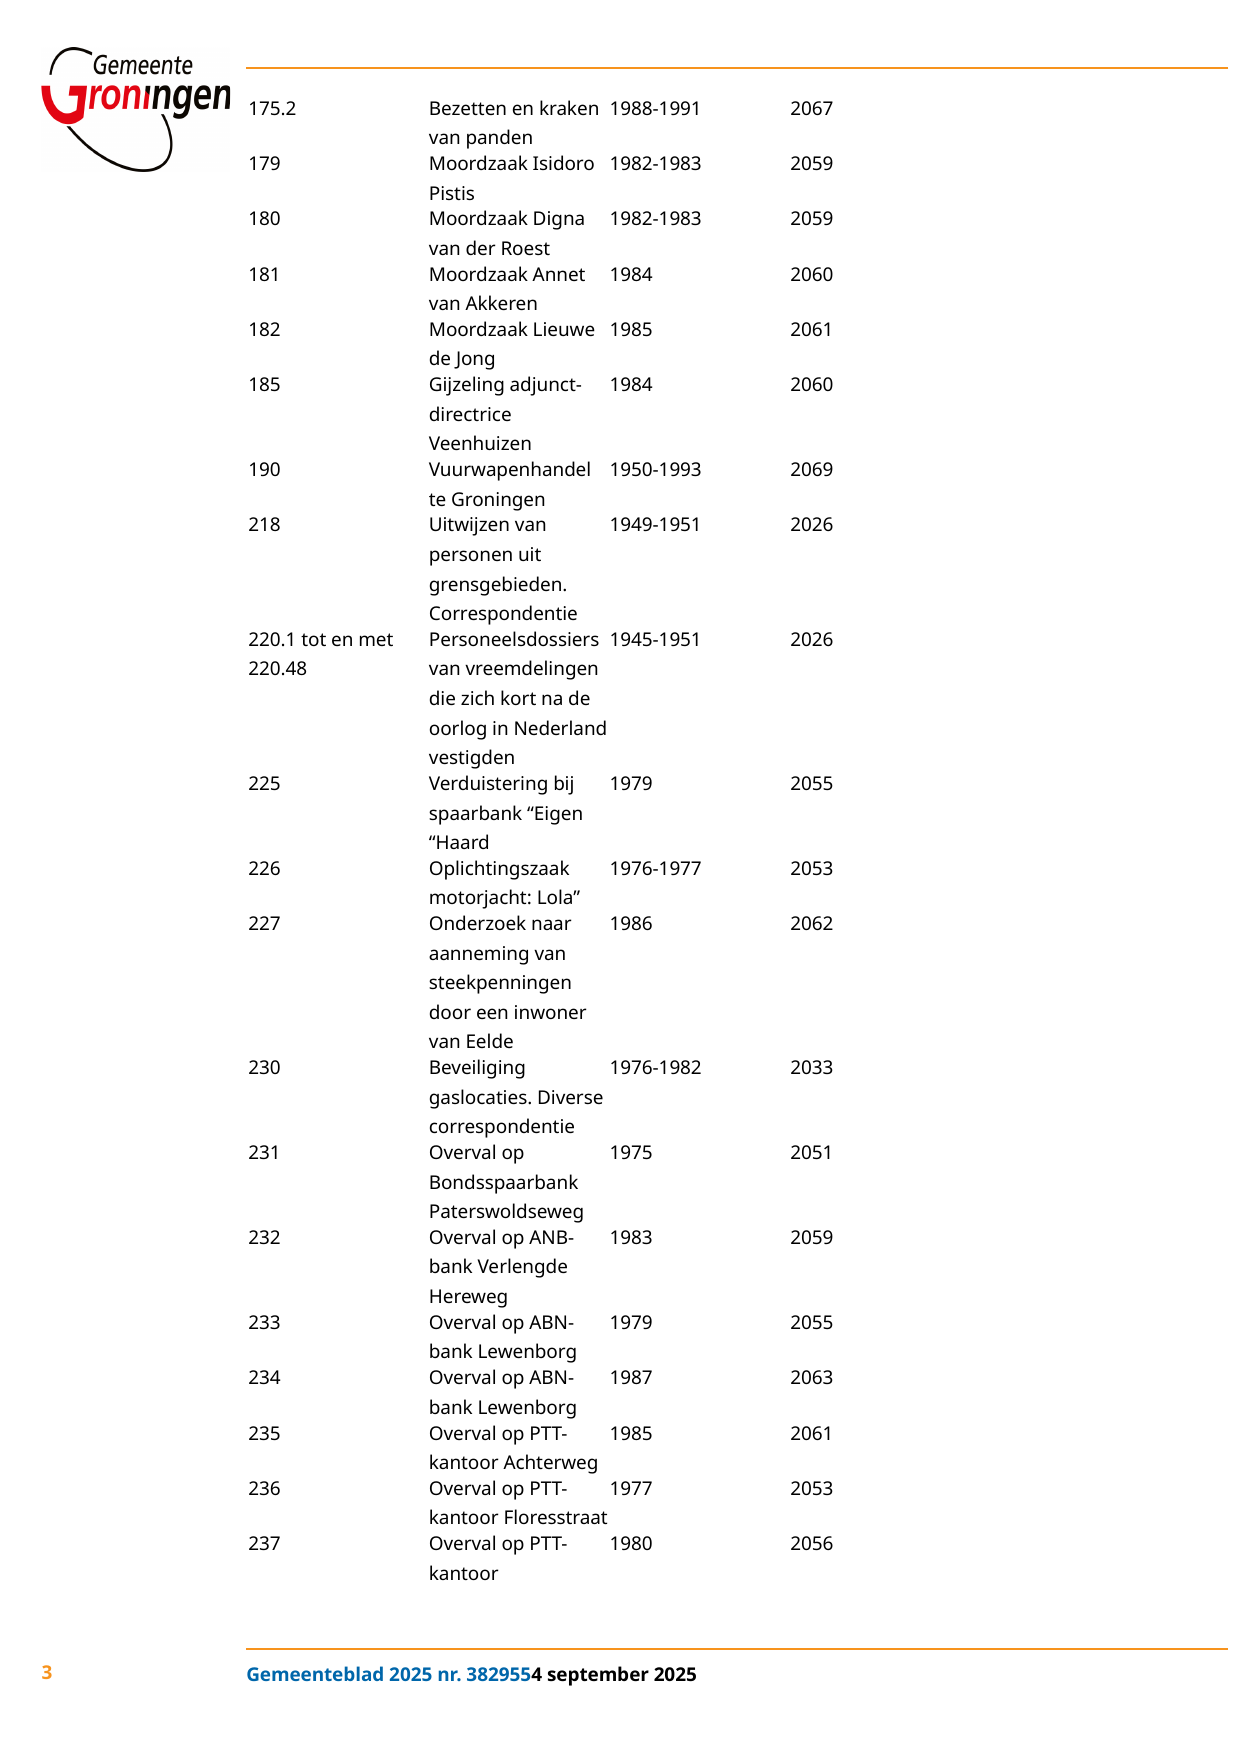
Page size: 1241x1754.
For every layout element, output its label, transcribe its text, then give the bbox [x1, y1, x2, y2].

table_cell 1980 [609, 1530, 790, 1586]
table_cell Overval op PTT-kantoor [429, 1530, 609, 1586]
table_cell 230 [248, 1054, 429, 1139]
table_cell 1945-1951 [609, 626, 790, 770]
table_cell 175.2 [248, 95, 429, 150]
table_cell Overval op ANB-bank Verlengde Hereweg [429, 1224, 609, 1309]
table_cell Moordzaak Lieuwe de Jong [429, 316, 609, 371]
table_cell 2033 [790, 1054, 971, 1139]
table_cell 1949-1951 [609, 512, 790, 626]
table_cell 2069 [790, 456, 971, 512]
table_cell 231 [248, 1139, 429, 1224]
table_cell 2061 [790, 1420, 971, 1475]
table_cell Oplichtingszaak motorjacht: Lola” [429, 855, 609, 910]
table_cell 1987 [609, 1364, 790, 1420]
table_cell 1976-1977 [609, 855, 790, 910]
table_cell Verduistering bij spaarbank “Eigen “Haard [429, 770, 609, 855]
table_cell 1984 [609, 371, 790, 456]
table_cell 2059 [790, 205, 971, 261]
table_cell 233 [248, 1309, 429, 1364]
table_cell Bezetten en kraken van panden [429, 95, 609, 150]
table_cell 226 [248, 855, 429, 910]
table_cell 179 [248, 150, 429, 205]
table_cell 180 [248, 205, 429, 261]
table_cell Overval op PTT-kantoor Achterweg [429, 1420, 609, 1475]
table_cell 182 [248, 316, 429, 371]
table_cell 185 [248, 371, 429, 456]
table_cell 1982-1983 [609, 150, 790, 205]
table_cell 2056 [790, 1530, 971, 1586]
table_cell 2059 [790, 150, 971, 205]
table_cell 227 [248, 910, 429, 1054]
table_cell 2053 [790, 1475, 971, 1530]
table_cell 2051 [790, 1139, 971, 1224]
table_cell Beveiliging gaslocaties. Diverse correspondentie [429, 1054, 609, 1139]
table_cell Personeelsdossiers van vreemdelingen die zich kort na de oorlog in Nederland vestigden [429, 626, 609, 770]
table_cell 1977 [609, 1475, 790, 1530]
table_cell 1979 [609, 770, 790, 855]
table_cell 225 [248, 770, 429, 855]
table_cell 1983 [609, 1224, 790, 1309]
table_cell 2055 [790, 1309, 971, 1364]
table_cell 237 [248, 1530, 429, 1586]
table_cell 1984 [609, 261, 790, 316]
picture [41, 47, 231, 172]
table_cell 2061 [790, 316, 971, 371]
table_cell 2026 [790, 626, 971, 770]
table_cell 2067 [790, 95, 971, 150]
table_cell Onderzoek naar aanneming van steekpenningen door een inwoner van Eelde [429, 910, 609, 1054]
table_cell Moordzaak Annet van Akkeren [429, 261, 609, 316]
table_cell 2060 [790, 371, 971, 456]
table_cell 1985 [609, 316, 790, 371]
table_cell 1985 [609, 1420, 790, 1475]
table_cell Overval op PTT-kantoor Floresstraat [429, 1475, 609, 1530]
table_cell 181 [248, 261, 429, 316]
table_cell 1975 [609, 1139, 790, 1224]
table_cell 2060 [790, 261, 971, 316]
table_cell Moordzaak Digna van der Roest [429, 205, 609, 261]
table_cell 236 [248, 1475, 429, 1530]
table_cell 1976-1982 [609, 1054, 790, 1139]
table_cell Vuurwapenhandel te Groningen [429, 456, 609, 512]
table_cell Overval op ABN-bank Lewenborg [429, 1364, 609, 1420]
table_cell 190 [248, 456, 429, 512]
table_cell 235 [248, 1420, 429, 1475]
table_cell Uitwijzen van personen uit grensgebieden. Correspondentie [429, 512, 609, 626]
table_cell Overval op ABN-bank Lewenborg [429, 1309, 609, 1364]
table_cell 1979 [609, 1309, 790, 1364]
table_cell 2062 [790, 910, 971, 1054]
table_cell 232 [248, 1224, 429, 1309]
table_cell 220.1 tot en met 220.48 [248, 626, 429, 770]
table_cell 1982-1983 [609, 205, 790, 261]
table_cell Overval op Bondsspaarbank Paterswoldseweg [429, 1139, 609, 1224]
table_cell 1988-1991 [609, 95, 790, 150]
table_cell 2026 [790, 512, 971, 626]
table_cell Gijzeling adjunct-directrice Veenhuizen [429, 371, 609, 456]
table_cell 2063 [790, 1364, 971, 1420]
table_cell 234 [248, 1364, 429, 1420]
table_cell Moordzaak Isidoro Pistis [429, 150, 609, 205]
table_cell 1950-1993 [609, 456, 790, 512]
table_cell 1986 [609, 910, 790, 1054]
table_cell 2055 [790, 770, 971, 855]
table_cell 2059 [790, 1224, 971, 1309]
table_cell 2053 [790, 855, 971, 910]
table_cell 218 [248, 512, 429, 626]
